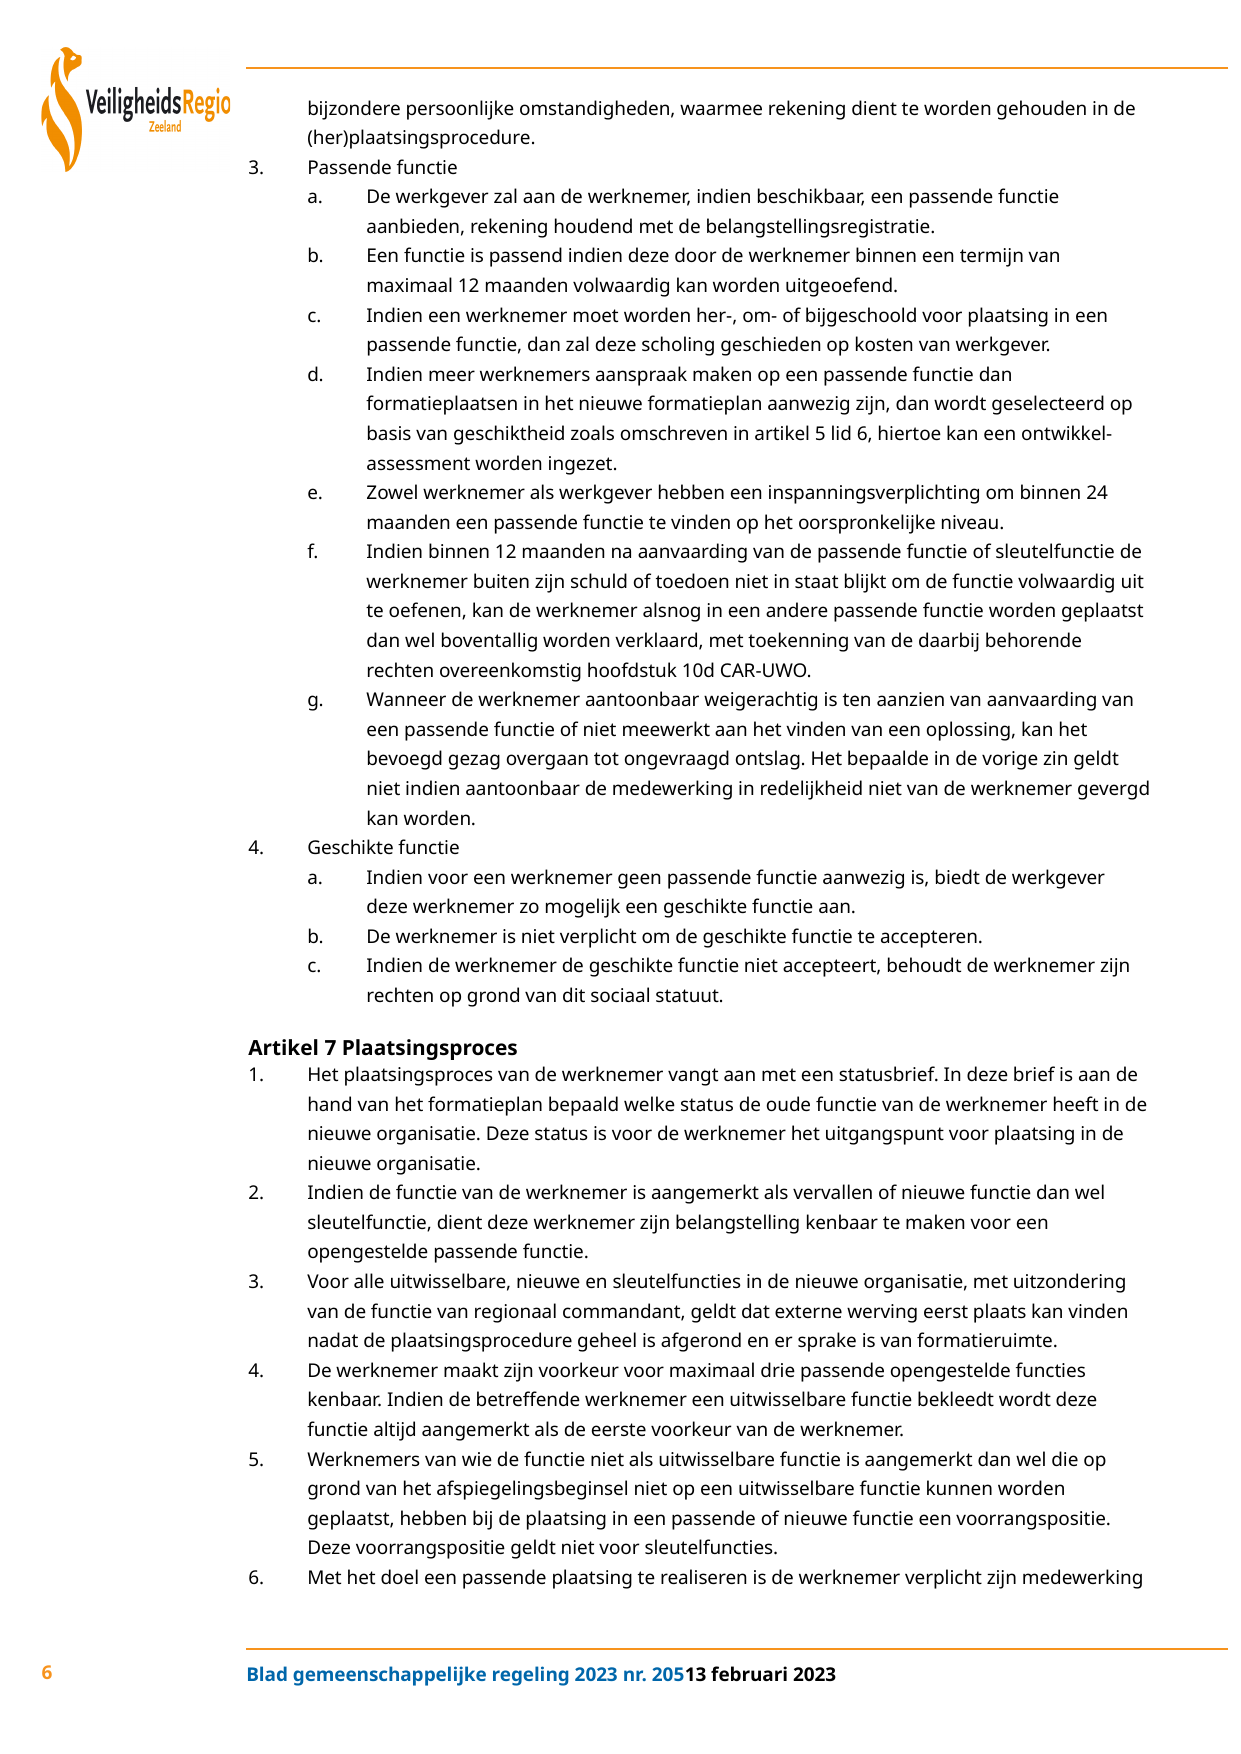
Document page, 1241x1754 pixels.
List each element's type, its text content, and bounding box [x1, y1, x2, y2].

list Passende functie [248, 154, 1152, 180]
list Indien de functie van de werknemer is aangemerkt als vervallen of nieuwe functie dan wel sleutelfunctie, dient deze werknemer zijn belangstelling kenbaar te maken voor een opengestelde passende functie. [248, 1179, 1152, 1264]
picture [41, 47, 231, 172]
list Wanneer de werknemer aantoonbaar weigerachtig is ten aanzien van aanvaarding van een passende functie of niet meewerkt aan het vinden van een oplossing, kan het bevoegd gezag overgaan tot ongevraagd ontslag. Het bepaalde in de vorige zin geldt niet indien aantoonbaar de medewerking in redelijkheid niet van de werknemer gevergd kan worden. [307, 686, 1152, 831]
list Indien de werknemer de geschikte functie niet accepteert, behoudt de werknemer zijn rechten op grond van dit sociaal statuut. [307, 953, 1152, 1008]
text Artikel 7 Plaatsingsproces [248, 1033, 1152, 1061]
list Een functie is passend indien deze door de werknemer binnen een termijn van maximaal 12 maanden volwaardig kan worden uitgeoefend. [307, 243, 1152, 298]
list Het plaatsingsproces van de werknemer vangt aan met een statusbrief. In deze brief is aan de hand van het formatieplan bepaald welke status de oude functie van de werknemer heeft in de nieuwe organisatie. Deze status is voor de werknemer het uitgangspunt voor plaatsing in de nieuwe organisatie. [248, 1061, 1152, 1176]
list Voor alle uitwisselbare, nieuwe en sleutelfuncties in de nieuwe organisatie, met uitzondering van de functie van regionaal commandant, geldt dat externe werving eerst plaats kan vinden nadat de plaatsingsprocedure geheel is afgerond en er sprake is van formatieruimte. [248, 1268, 1152, 1353]
list bijzondere persoonlijke omstandigheden, waarmee rekening dient te worden gehouden in de (her)plaatsingsprocedure. [248, 95, 1152, 150]
list Werknemers van wie de functie niet als uitwisselbare functie is aangemerkt dan wel die op grond van het afspiegelingsbeginsel niet op een uitwisselbare functie kunnen worden geplaatst, hebben bij de plaatsing in een passende of nieuwe functie een voorrangspositie. Deze voorrangspositie geldt niet voor sleutelfuncties. [248, 1446, 1152, 1560]
list Geschikte functie [248, 834, 1152, 860]
list De werknemer is niet verplicht om de geschikte functie te accepteren. [307, 923, 1152, 949]
list Indien meer werknemers aanspraak maken op een passende functie dan formatieplaatsen in het nieuwe formatieplan aanwezig zijn, dan wordt geselecteerd op basis van geschiktheid zoals omschreven in artikel 5 lid 6, hiertoe kan een ontwikkel-assessment worden ingezet. [307, 361, 1152, 476]
list Indien voor een werknemer geen passende functie aanwezig is, biedt de werkgever deze werknemer zo mogelijk een geschikte functie aan. [307, 864, 1152, 919]
list Met het doel een passende plaatsing te realiseren is de werknemer verplicht zijn medewerking [248, 1564, 1152, 1590]
list De werkgever zal aan de werknemer, indien beschikbaar, een passende functie aanbieden, rekening houdend met de belangstellingsregistratie. [307, 183, 1152, 239]
list Indien binnen 12 maanden na aanvaarding van de passende functie of sleutelfunctie de werknemer buiten zijn schuld of toedoen niet in staat blijkt om de functie volwaardig uit te oefenen, kan de werknemer alsnog in een andere passende functie worden geplaatst dan wel boventallig worden verklaard, met toekenning van de daarbij behorende rechten overeenkomstig hoofdstuk 10d CAR-UWO. [307, 538, 1152, 683]
list Indien een werknemer moet worden her-, om- of bijgeschoold voor plaatsing in een passende functie, dan zal deze scholing geschieden op kosten van werkgever. [307, 302, 1152, 357]
list De werknemer maakt zijn voorkeur voor maximaal drie passende opengestelde functies kenbaar. Indien de betreffende werknemer een uitwisselbare functie bekleedt wordt deze functie altijd aangemerkt als de eerste voorkeur van de werknemer. [248, 1357, 1152, 1442]
list Zowel werknemer als werkgever hebben een inspanningsverplichting om binnen 24 maanden een passende functie te vinden op het oorspronkelijke niveau. [307, 479, 1152, 535]
